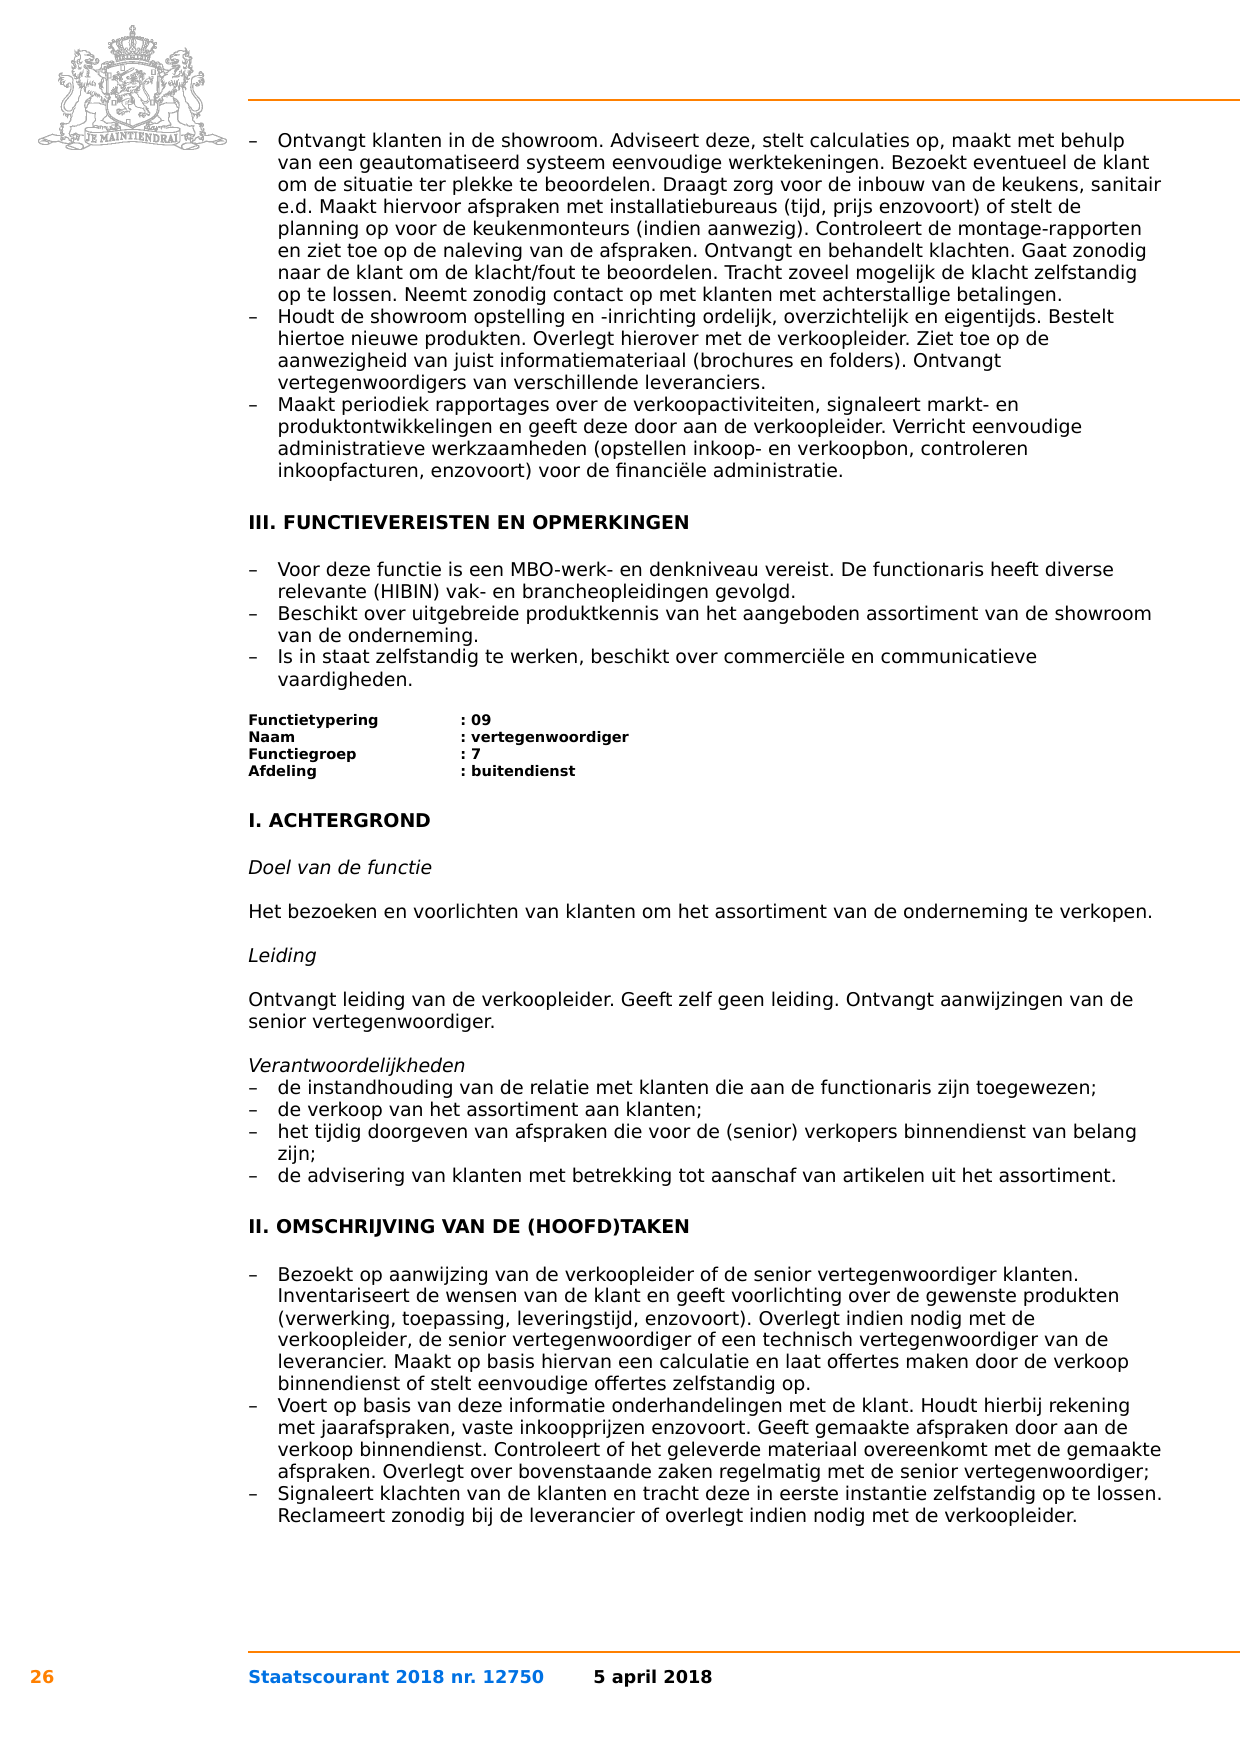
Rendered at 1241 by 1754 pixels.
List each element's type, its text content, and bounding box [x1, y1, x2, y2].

table_cell : buitendienst [454, 763, 1163, 780]
text – Maakt periodiek rapportages over de verkoopactiviteiten, signaleert markt- en produktontwikkelingen en geeft deze door aan de verkoopleider. Verricht eenvoudige administratieve werkzaamheden (opstellen inkoop- en verkoopbon, controleren inkoopfacturen, enzovoort) voor de financiële administratie. [248, 394, 1163, 482]
table_cell Naam [248, 729, 454, 746]
subtitle Leiding [248, 945, 1163, 967]
subtitle Verantwoordelijkheden [248, 1054, 1163, 1077]
table_cell Afdeling [248, 763, 454, 780]
text – Bezoekt op aanwijzing van de verkoopleider of de senior vertegenwoordiger klanten. Inventariseert de wensen van de klant en geeft voorlichting over de gewenste produkten (verwerking, toepassing, leveringstijd, enzovoort). Overlegt indien nodig met de verkoopleider, de senior vertegenwoordiger of een technisch vertegenwoordiger van de leverancier. Maakt op basis hiervan een calculatie en laat offertes maken door de verkoop binnendienst of stelt eenvoudige offertes zelfstandig op. [248, 1263, 1163, 1395]
picture [38, 25, 227, 150]
table_header : 09 [454, 712, 1163, 729]
text – de advisering van klanten met betrekking tot aanschaf van artikelen uit het assortiment. [248, 1164, 1163, 1186]
subtitle Doel van de functie [248, 857, 1163, 879]
text – de instandhouding van de relatie met klanten die aan de functionaris zijn toegewezen; [248, 1077, 1163, 1098]
subtitle III. FUNCTIEVEREISTEN EN OPMERKINGEN [248, 512, 1163, 533]
text – Beschikt over uitgebreide produktkennis van het aangeboden assortiment van de showroom van de onderneming. [248, 602, 1163, 646]
table_cell Functiegroep [248, 746, 454, 763]
subtitle II. OMSCHRIJVING VAN DE (HOOFD)TAKEN [248, 1216, 1163, 1238]
text – Ontvangt klanten in de showroom. Adviseert deze, stelt calculaties op, maakt met behulp van een geautomatiseerd systeem eenvoudige werktekeningen. Bezoekt eventueel de klant om de situatie ter plekke te beoordelen. Draagt zorg voor de inbouw van de keukens, sanitair e.d. Maakt hiervoor afspraken met installatiebureaus (tijd, prijs enzovoort) of stelt de planning op voor de keukenmonteurs (indien aanwezig). Controleert de montage-rapporten en ziet toe op de naleving van de afspraken. Ontvangt en behandelt klachten. Gaat zonodig naar de klant om de klacht/fout te beoordelen. Tracht zoveel mogelijk de klacht zelfstandig op te lossen. Neemt zonodig contact op met klanten met achterstallige betalingen. [248, 130, 1163, 306]
table_cell : 7 [454, 746, 1163, 763]
table_cell : vertegenwoordiger [454, 729, 1163, 746]
text – Voert op basis van deze informatie onderhandelingen met de klant. Houdt hierbij rekening met jaarafspraken, vaste inkoopprijzen enzovoort. Geeft gemaakte afspraken door aan de verkoop binnendienst. Controleert of het geleverde materiaal overeenkomt met de gemaakte afspraken. Overlegt over bovenstaande zaken regelmatig met de senior vertegenwoordiger; [248, 1395, 1163, 1483]
text Ontvangt leiding van de verkoopleider. Geeft zelf geen leiding. Ontvangt aanwijzingen van de senior vertegenwoordiger. [248, 989, 1163, 1033]
text – het tijdig doorgeven van afspraken die voor de (senior) verkopers binnendienst van belang zijn; [248, 1121, 1163, 1164]
text – Voor deze functie is een MBO-werk- en denkniveau vereist. De functionaris heeft diverse relevante (HIBIN) vak- en brancheopleidingen gevolgd. [248, 558, 1163, 602]
text – de verkoop van het assortiment aan klanten; [248, 1098, 1163, 1121]
text Het bezoeken en voorlichten van klanten om het assortiment van de onderneming te verkopen. [248, 901, 1163, 923]
text – Signaleert klachten van de klanten en tracht deze in eerste instantie zelfstandig op te lossen. Reclameert zonodig bij de leverancier of overlegt indien nodig met de verkoopleider. [248, 1483, 1163, 1527]
text – Houdt de showroom opstelling en -inrichting ordelijk, overzichtelijk en eigentijds. Bestelt hiertoe nieuwe produkten. Overlegt hierover met de verkoopleider. Ziet toe op de aanwezigheid van juist informatiemateriaal (brochures en folders). Ontvangt vertegenwoordigers van verschillende leveranciers. [248, 306, 1163, 394]
subtitle I. ACHTERGROND [248, 810, 1163, 832]
text – Is in staat zelfstandig te werken, beschikt over commerciële en communicatieve vaardigheden. [248, 646, 1163, 690]
table_header Functietypering [248, 712, 454, 729]
